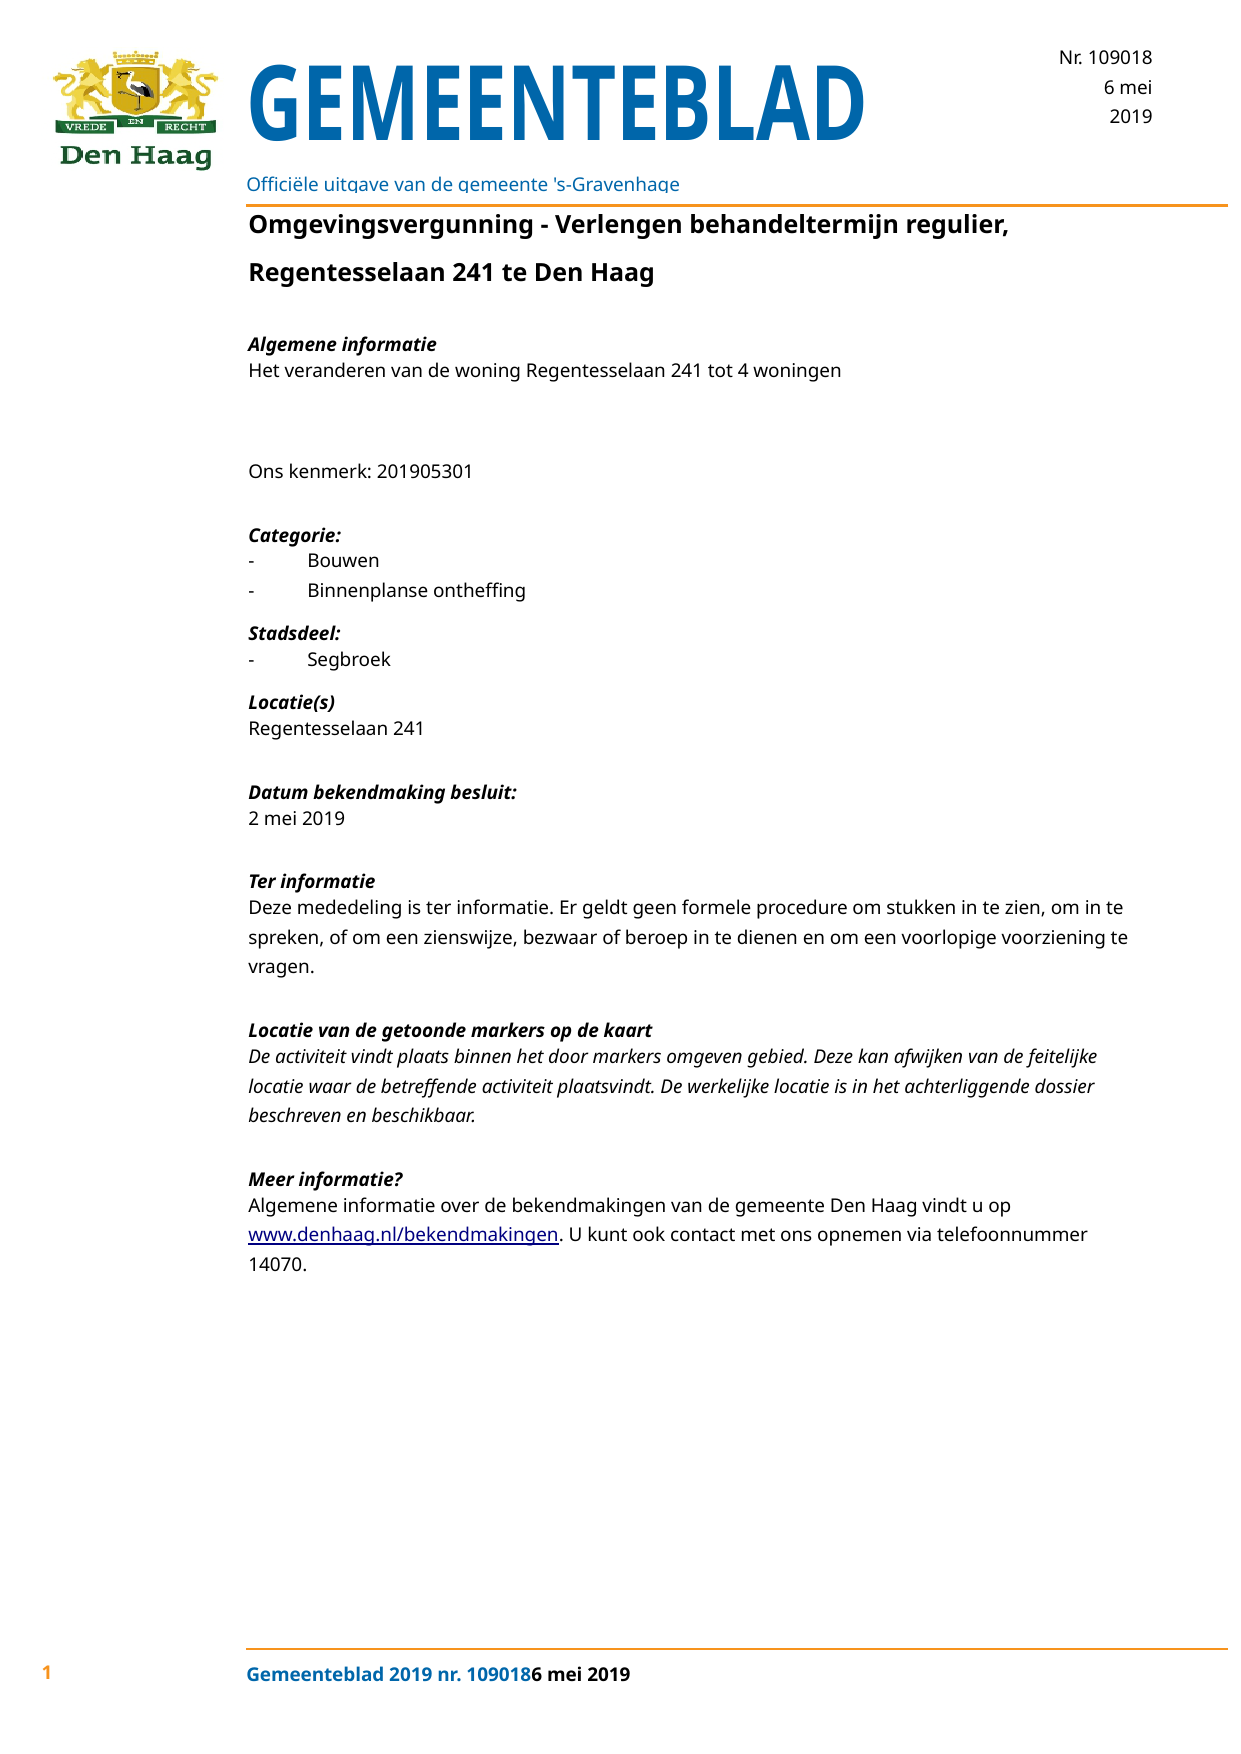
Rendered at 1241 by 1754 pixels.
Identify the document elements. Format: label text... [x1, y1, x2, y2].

list Segbroek [248, 646, 1152, 672]
text Algemene informatie [248, 331, 1152, 357]
text Het veranderen van de woning Regentesselaan 241 tot 4 woningen [248, 357, 1152, 383]
text 2 mei 2019 [248, 805, 1152, 830]
text Meer informatie? [248, 1166, 1152, 1192]
picture [41, 47, 231, 172]
text Ter informatie [248, 869, 1152, 894]
text Categorie: [248, 522, 1152, 548]
text Deze mededeling is ter informatie. Er geldt geen formele procedure om stukken in te zien, om in te spreken, of om een zienswijze, bezwaar of beroep in te dienen en om een voorlopige voorziening te vragen. [248, 894, 1152, 979]
text De activiteit vindt plaats binnen het door markers omgeven gebied. Deze kan afwijken van de feitelijke locatie waar de betreffende activiteit plaatsvindt. De werkelijke locatie is in het achterliggende dossier beschreven en beschikbaar. [248, 1043, 1152, 1128]
text Ons kenmerk: 201905301 [248, 458, 1152, 484]
text Regentesselaan 241 [248, 715, 1152, 741]
list Binnenplanse ontheffing [248, 577, 1152, 603]
text Locatie(s) [248, 689, 1152, 715]
text Datum bekendmaking besluit: [248, 779, 1152, 805]
text Algemene informatie over de bekendmakingen van de gemeente Den Haag vindt u op www.denhaag.nl/bekendmakingen. U kunt ook contact met ons opnemen via telefoonnummer 14070. [248, 1192, 1152, 1277]
text Stadsdeel: [248, 620, 1152, 646]
list Bouwen [248, 548, 1152, 573]
text Locatie van de getoonde markers op de kaart [248, 1017, 1152, 1043]
text Omgevingsvergunning - Verlengen behandeltermijn regulier, Regentesselaan 241 te Den Haag [248, 207, 1152, 288]
